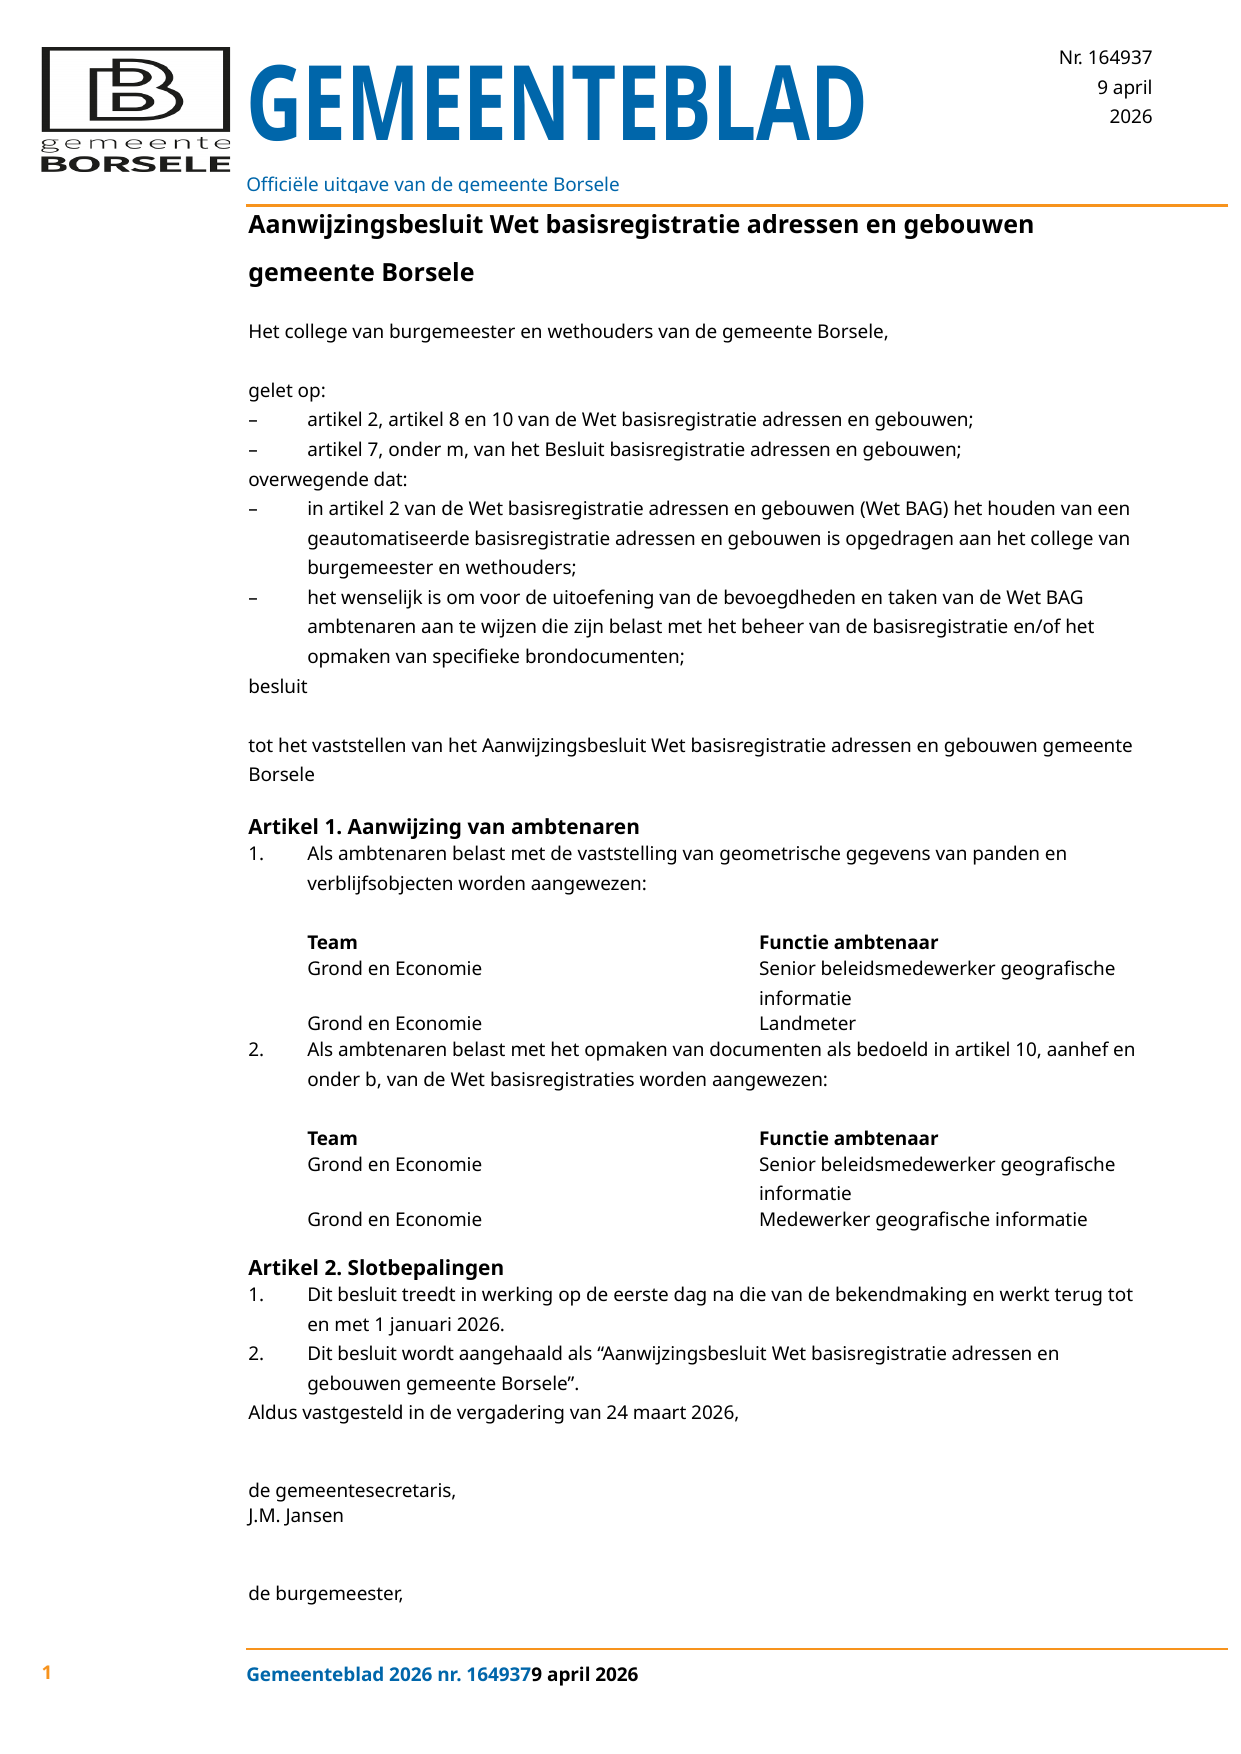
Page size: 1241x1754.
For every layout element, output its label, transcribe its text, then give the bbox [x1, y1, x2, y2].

table_header Team [307, 1125, 759, 1151]
table_cell Grond en Economie [307, 955, 759, 1010]
table_cell Senior beleidsmedewerker geografische informatie [759, 1151, 1211, 1206]
text Aldus vastgesteld in de vergadering van 24 maart 2026, [248, 1399, 1152, 1425]
table_cell Grond en Economie [307, 1010, 759, 1036]
list Als ambtenaren belast met het opmaken van documenten als bedoeld in artikel 10, aanhef en onder b, van de Wet basisregistraties worden aangewezen: [248, 1036, 1152, 1092]
picture [41, 47, 231, 172]
text de burgemeester, [248, 1580, 1152, 1605]
table_cell Grond en Economie [307, 1151, 759, 1206]
text J.M. Jansen [248, 1502, 1152, 1528]
table_cell Senior beleidsmedewerker geografische informatie [759, 955, 1211, 1010]
list artikel 7, onder m, van het Besluit basisregistratie adressen en gebouwen; [248, 436, 1152, 462]
table_cell Medewerker geografische informatie [759, 1206, 1211, 1232]
list Dit besluit wordt aangehaald als “Aanwijzingsbesluit Wet basisregistratie adressen en gebouwen gemeente Borsele”. [248, 1340, 1152, 1396]
text besluit [248, 673, 1152, 699]
text Aanwijzingsbesluit Wet basisregistratie adressen en gebouwen gemeente Borsele [248, 207, 1152, 288]
list artikel 2, artikel 8 en 10 van de Wet basisregistratie adressen en gebouwen; [248, 407, 1152, 432]
list in artikel 2 van de Wet basisregistratie adressen en gebouwen (Wet BAG) het houden van een geautomatiseerde basisregistratie adressen en gebouwen is opgedragen aan het college van burgemeester en wethouders; [248, 495, 1152, 580]
table_cell Landmeter [759, 1010, 1211, 1036]
text de gemeentesecretaris, [248, 1477, 1152, 1502]
text Artikel 1. Aanwijzing van ambtenaren [248, 812, 1152, 841]
text Artikel 2. Slotbepalingen [248, 1253, 1152, 1281]
table_header Functie ambtenaar [759, 1125, 1211, 1151]
list Als ambtenaren belast met de vaststelling van geometrische gegevens van panden en verblijfsobjecten worden aangewezen: [248, 841, 1152, 896]
table_header Functie ambtenaar [759, 929, 1211, 955]
text tot het vaststellen van het Aanwijzingsbesluit Wet basisregistratie adressen en gebouwen gemeente Borsele [248, 732, 1152, 787]
text gelet op: [248, 377, 1152, 403]
list het wenselijk is om voor de uitoefening van de bevoegdheden en taken van de Wet BAG ambtenaren aan te wijzen die zijn belast met het beheer van de basisregistratie en/of het opmaken van specifieke brondocumenten; [248, 584, 1152, 669]
table_cell Grond en Economie [307, 1206, 759, 1232]
table_header Team [307, 929, 759, 955]
text Het college van burgemeester en wethouders van de gemeente Borsele, [248, 318, 1152, 344]
text overwegende dat: [248, 466, 1152, 492]
list Dit besluit treedt in werking op de eerste dag na die van de bekendmaking en werkt terug tot en met 1 januari 2026. [248, 1281, 1152, 1337]
